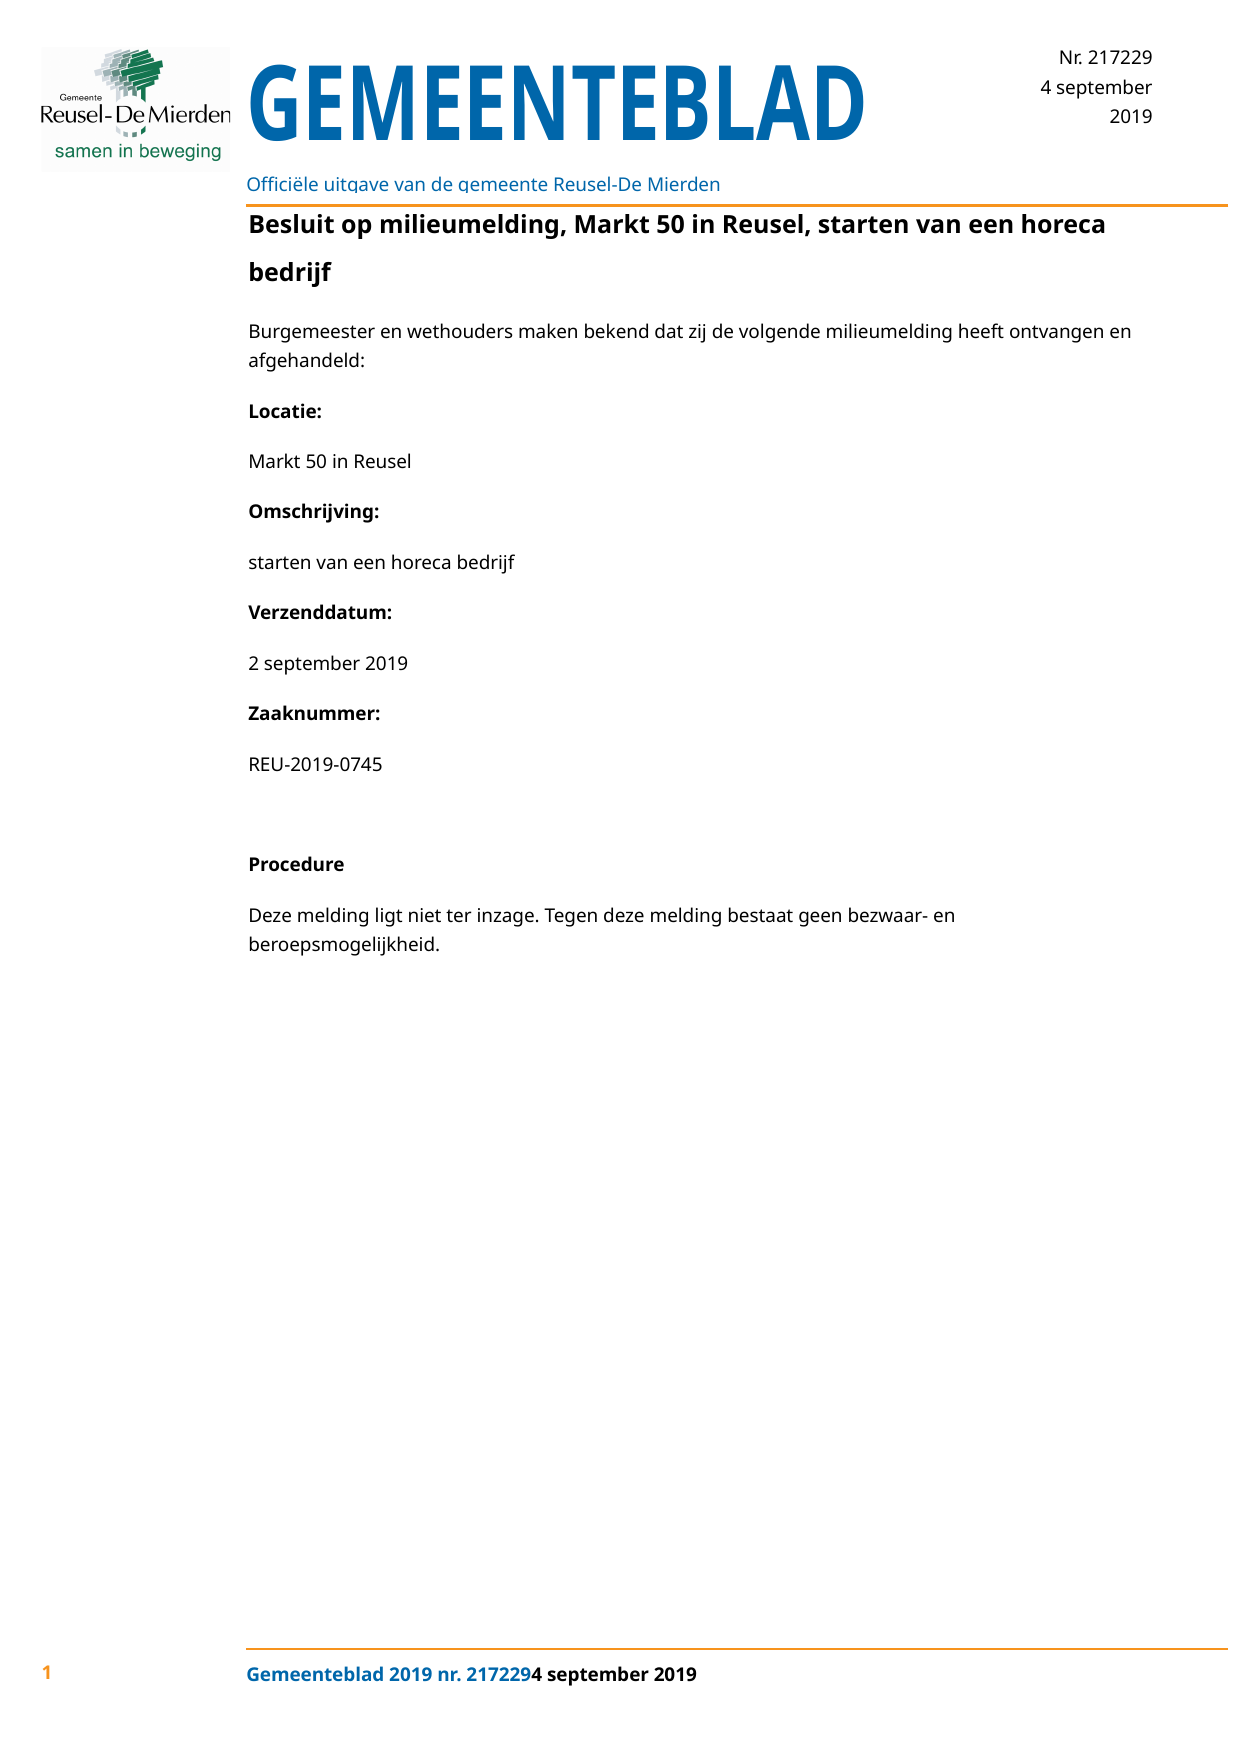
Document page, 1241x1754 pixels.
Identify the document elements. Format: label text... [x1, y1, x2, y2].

text Besluit op milieumelding, Markt 50 in Reusel, starten van een horeca bedrijf [248, 207, 1152, 288]
text 2 september 2019 [248, 650, 1152, 676]
text Verzenddatum: [248, 599, 1152, 625]
text Deze melding ligt niet ter inzage. Tegen deze melding bestaat geen bezwaar- en beroepsmogelijkheid. [248, 902, 1152, 957]
text Omschrijving: [248, 499, 1152, 524]
text Locatie: [248, 398, 1152, 424]
text REU-2019-0745 [248, 751, 1152, 777]
text Zaaknummer: [248, 700, 1152, 726]
picture [41, 47, 231, 172]
text Procedure [248, 852, 1152, 877]
text Burgemeester en wethouders maken bekend dat zij de volgende milieumelding heeft ontvangen en afgehandeld: [248, 318, 1152, 373]
text Markt 50 in Reusel [248, 448, 1152, 474]
text starten van een horeca bedrijf [248, 549, 1152, 575]
